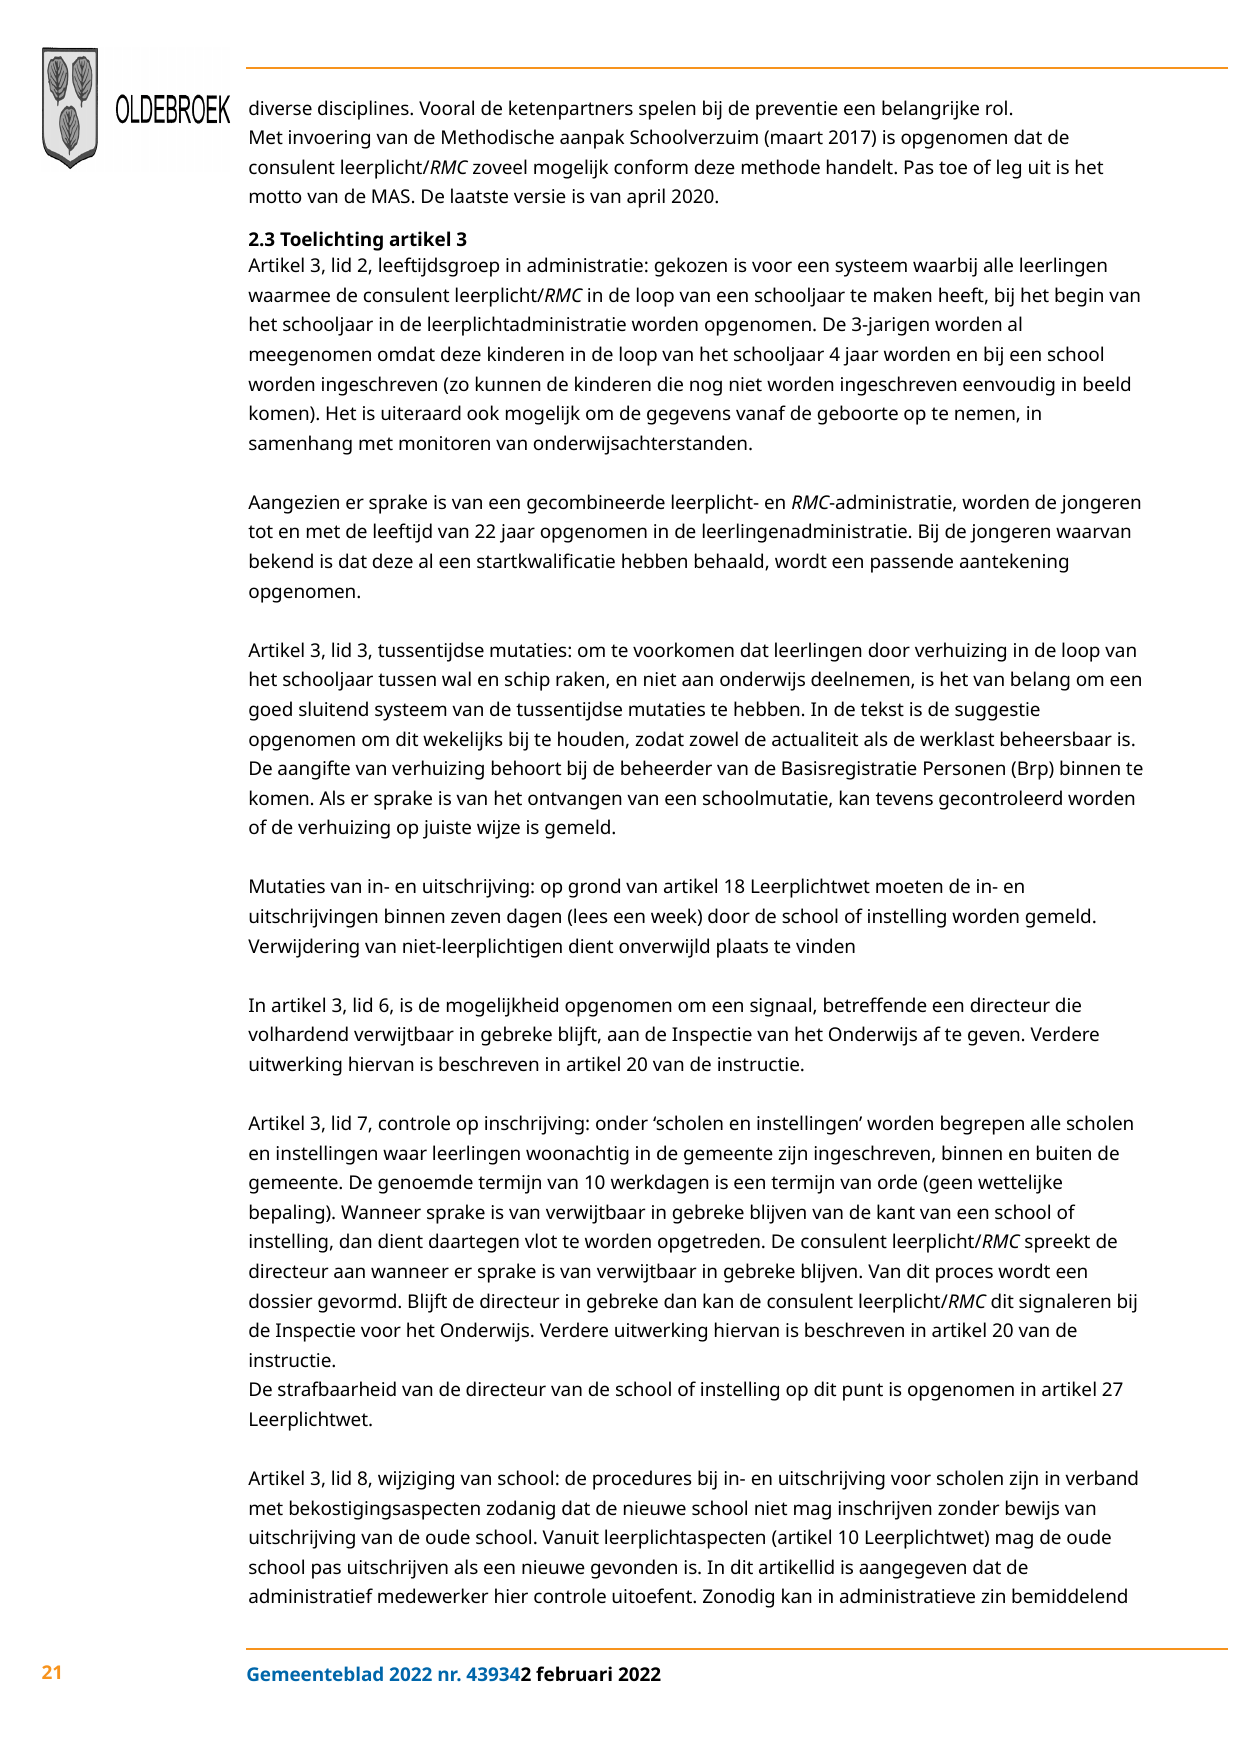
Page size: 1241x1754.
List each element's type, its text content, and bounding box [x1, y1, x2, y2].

text Artikel 3, lid 2, leeftijdsgroep in administratie: gekozen is voor een systeem waarbij alle leerlingen waarmee de consulent leerplicht/RMC in de loop van een schooljaar te maken heeft, bij het begin van het schooljaar in de leerplichtadministratie worden opgenomen. De 3-jarigen worden al meegenomen omdat deze kinderen in de loop van het schooljaar 4 jaar worden en bij een school worden ingeschreven (zo kunnen de kinderen die nog niet worden ingeschreven eenvoudig in beeld komen). Het is uiteraard ook mogelijk om de gegevens vanaf de geboorte op te nemen, in samenhang met monitoren van onderwijsachterstanden. [248, 252, 1152, 456]
text Aangezien er sprake is van een gecombineerde leerplicht- en RMC-administratie, worden de jongeren tot en met de leeftijd van 22 jaar opgenomen in de leerlingenadministratie. Bij de jongeren waarvan bekend is dat deze al een startkwalificatie hebben behaald, wordt een passende aantekening opgenomen. [248, 489, 1152, 603]
text Artikel 3, lid 7, controle op inschrijving: onder ‘scholen en instellingen’ worden begrepen alle scholen en instellingen waar leerlingen woonachtig in de gemeente zijn ingeschreven, binnen en buiten de gemeente. De genoemde termijn van 10 werkdagen is een termijn van orde (geen wettelijke bepaling). Wanneer sprake is van verwijtbaar in gebreke blijven van de kant van een school of instelling, dan dient daartegen vlot te worden opgetreden. De consulent leerplicht/RMC spreekt de directeur aan wanneer er sprake is van verwijtbaar in gebreke blijven. Van dit proces wordt een dossier gevormd. Blijft de directeur in gebreke dan kan de consulent leerplicht/RMC dit signaleren bij de Inspectie voor het Onderwijs. Verdere uitwerking hiervan is beschreven in artikel 20 van de instructie. [248, 1110, 1152, 1373]
text diverse disciplines. Vooral de ketenpartners spelen bij de preventie een belangrijke rol. [248, 95, 1152, 121]
picture [41, 47, 231, 172]
text Mutaties van in- en uitschrijving: op grond van artikel 18 Leerplichtwet moeten de in- en uitschrijvingen binnen zeven dagen (lees een week) door de school of instelling worden gemeld. Verwijdering van niet-leerplichtigen dient onverwijld plaats te vinden [248, 874, 1152, 958]
text Artikel 3, lid 3, tussentijdse mutaties: om te voorkomen dat leerlingen door verhuizing in de loop van het schooljaar tussen wal en schip raken, en niet aan onderwijs deelnemen, is het van belang om een goed sluitend systeem van de tussentijdse mutaties te hebben. In de tekst is de suggestie opgenomen om dit wekelijks bij te houden, zodat zowel de actualiteit als de werklast beheersbaar is. De aangifte van verhuizing behoort bij de beheerder van de Basisregistratie Personen (Brp) binnen te komen. Als er sprake is van het ontvangen van een schoolmutatie, kan tevens gecontroleerd worden of de verhuizing op juiste wijze is gemeld. [248, 637, 1152, 840]
text De strafbaarheid van de directeur van de school of instelling op dit punt is opgenomen in artikel 27 Leerplichtwet. [248, 1377, 1152, 1432]
text Artikel 3, lid 8, wijziging van school: de procedures bij in- en uitschrijving voor scholen zijn in verband met bekostigingsaspecten zodanig dat de nieuwe school niet mag inschrijven zonder bewijs van uitschrijving van de oude school. Vanuit leerplichtaspecten (artikel 10 Leerplichtwet) mag de oude school pas uitschrijven als een nieuwe gevonden is. In dit artikellid is aangegeven dat de administratief medewerker hier controle uitoefent. Zonodig kan in administratieve zin bemiddelend [248, 1465, 1152, 1609]
text Met invoering van de Methodische aanpak Schoolverzuim (maart 2017) is opgenomen dat de consulent leerplicht/RMC zoveel mogelijk conform deze methode handelt. Pas toe of leg uit is het motto van de MAS. De laatste versie is van april 2020. [248, 124, 1152, 209]
text 2.3 Toelichting artikel 3 [248, 227, 1152, 252]
text In artikel 3, lid 6, is de mogelijkheid opgenomen om een signaal, betreffende een directeur die volhardend verwijtbaar in gebreke blijft, aan de Inspectie van het Onderwijs af te geven. Verdere uitwerking hiervan is beschreven in artikel 20 van de instructie. [248, 992, 1152, 1077]
